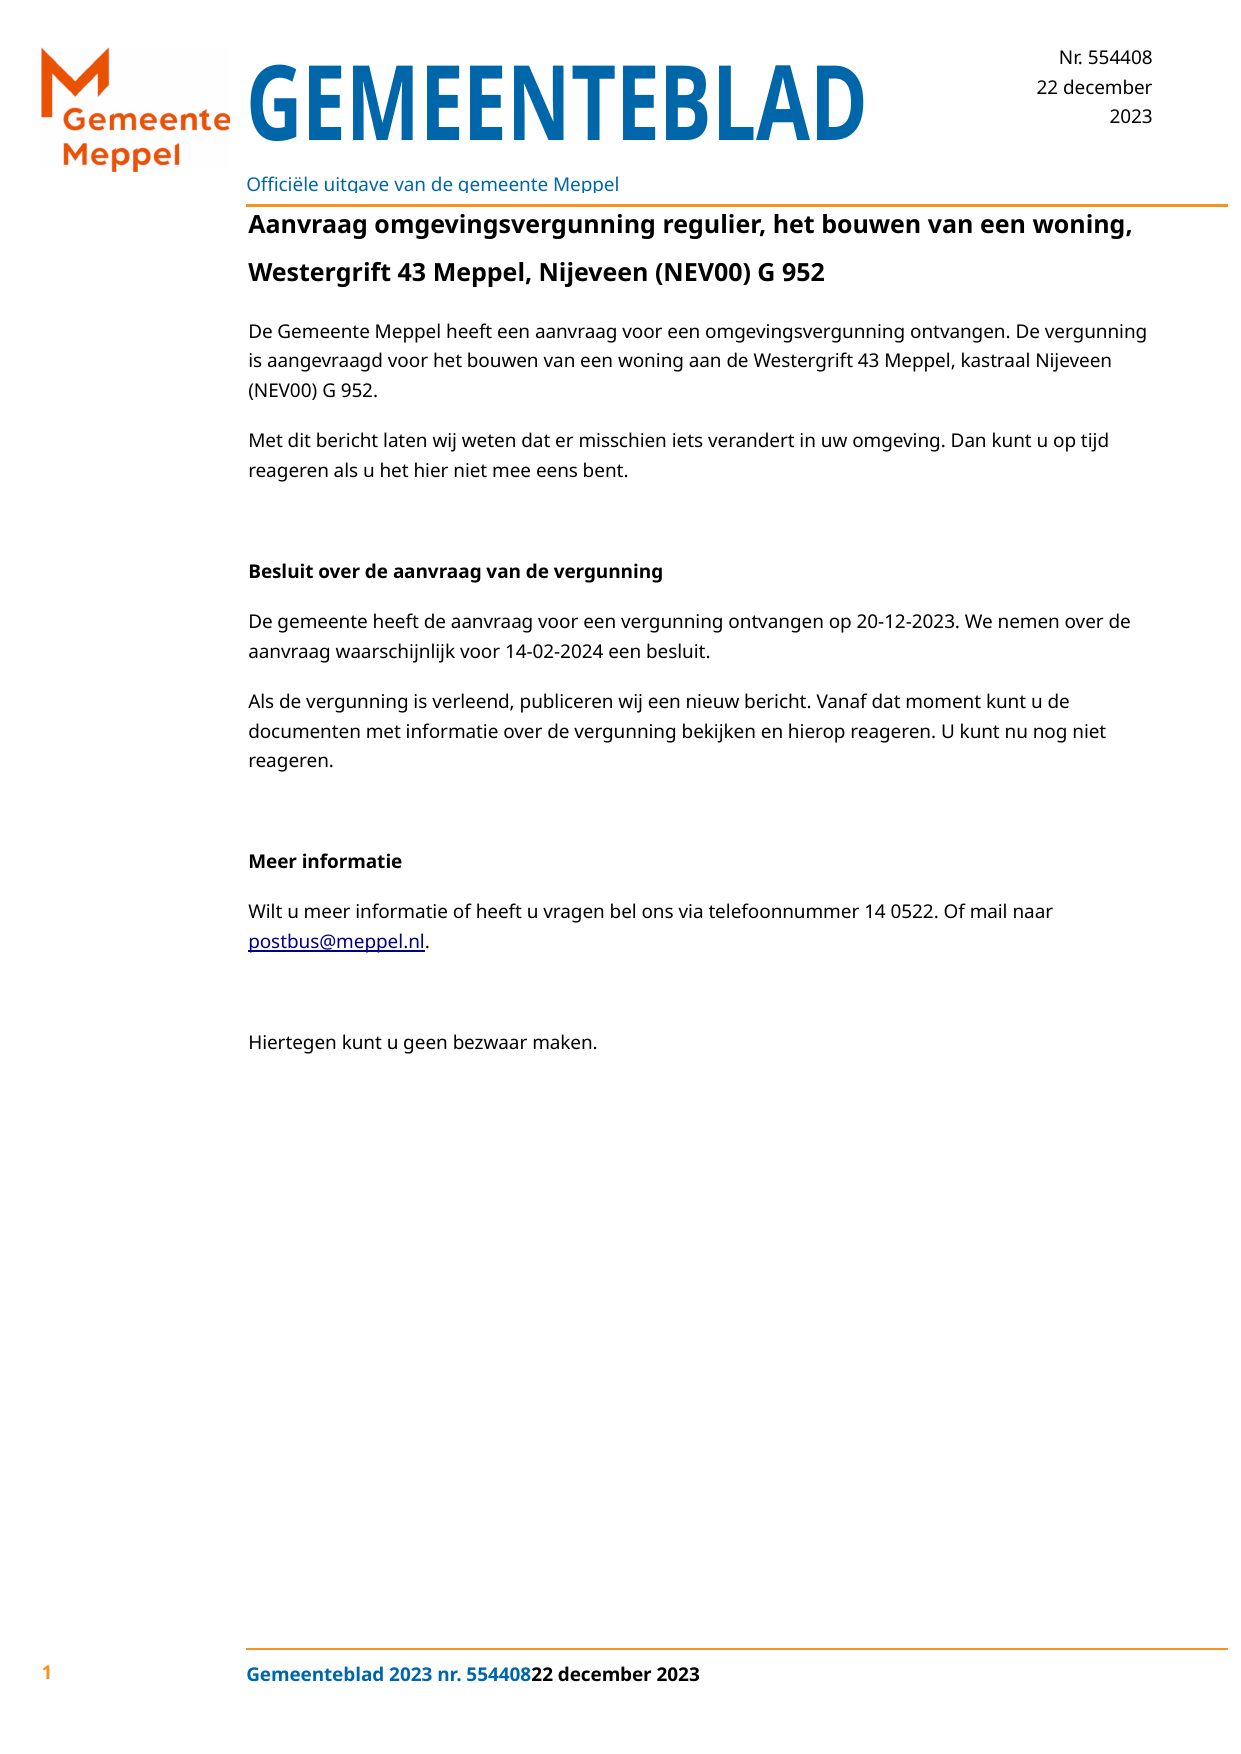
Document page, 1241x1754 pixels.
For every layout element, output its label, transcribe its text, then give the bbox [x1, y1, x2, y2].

text Aanvraag omgevingsvergunning regulier, het bouwen van een woning, Westergrift 43 Meppel, Nijeveen (NEV00) G 952 [248, 207, 1152, 288]
text Besluit over de aanvraag van de vergunning [248, 558, 1152, 584]
text De Gemeente Meppel heeft een aanvraag voor een omgevingsvergunning ontvangen. De vergunning is aangevraagd voor het bouwen van een woning aan de Westergrift 43 Meppel, kastraal Nijeveen (NEV00) G 952. [248, 318, 1152, 403]
text Meer informatie [248, 848, 1152, 874]
text De gemeente heeft de aanvraag voor een vergunning ontvangen op 20-12-2023. We nemen over de aanvraag waarschijnlijk voor 14-02-2024 een besluit. [248, 608, 1152, 664]
text Hiertegen kunt u geen bezwaar maken. [248, 1029, 1152, 1055]
text Met dit bericht laten wij weten dat er misschien iets verandert in uw omgeving. Dan kunt u op tijd reageren als u het hier niet mee eens bent. [248, 427, 1152, 483]
picture [41, 47, 231, 172]
text Wilt u meer informatie of heeft u vragen bel ons via telefoonnummer 14 0522. Of mail naar postbus@meppel.nl. [248, 899, 1152, 954]
text Als de vergunning is verleend, publiceren wij een nieuw bericht. Vanaf dat moment kunt u de documenten met informatie over de vergunning bekijken en hierop reageren. U kunt nu nog niet reageren. [248, 688, 1152, 773]
